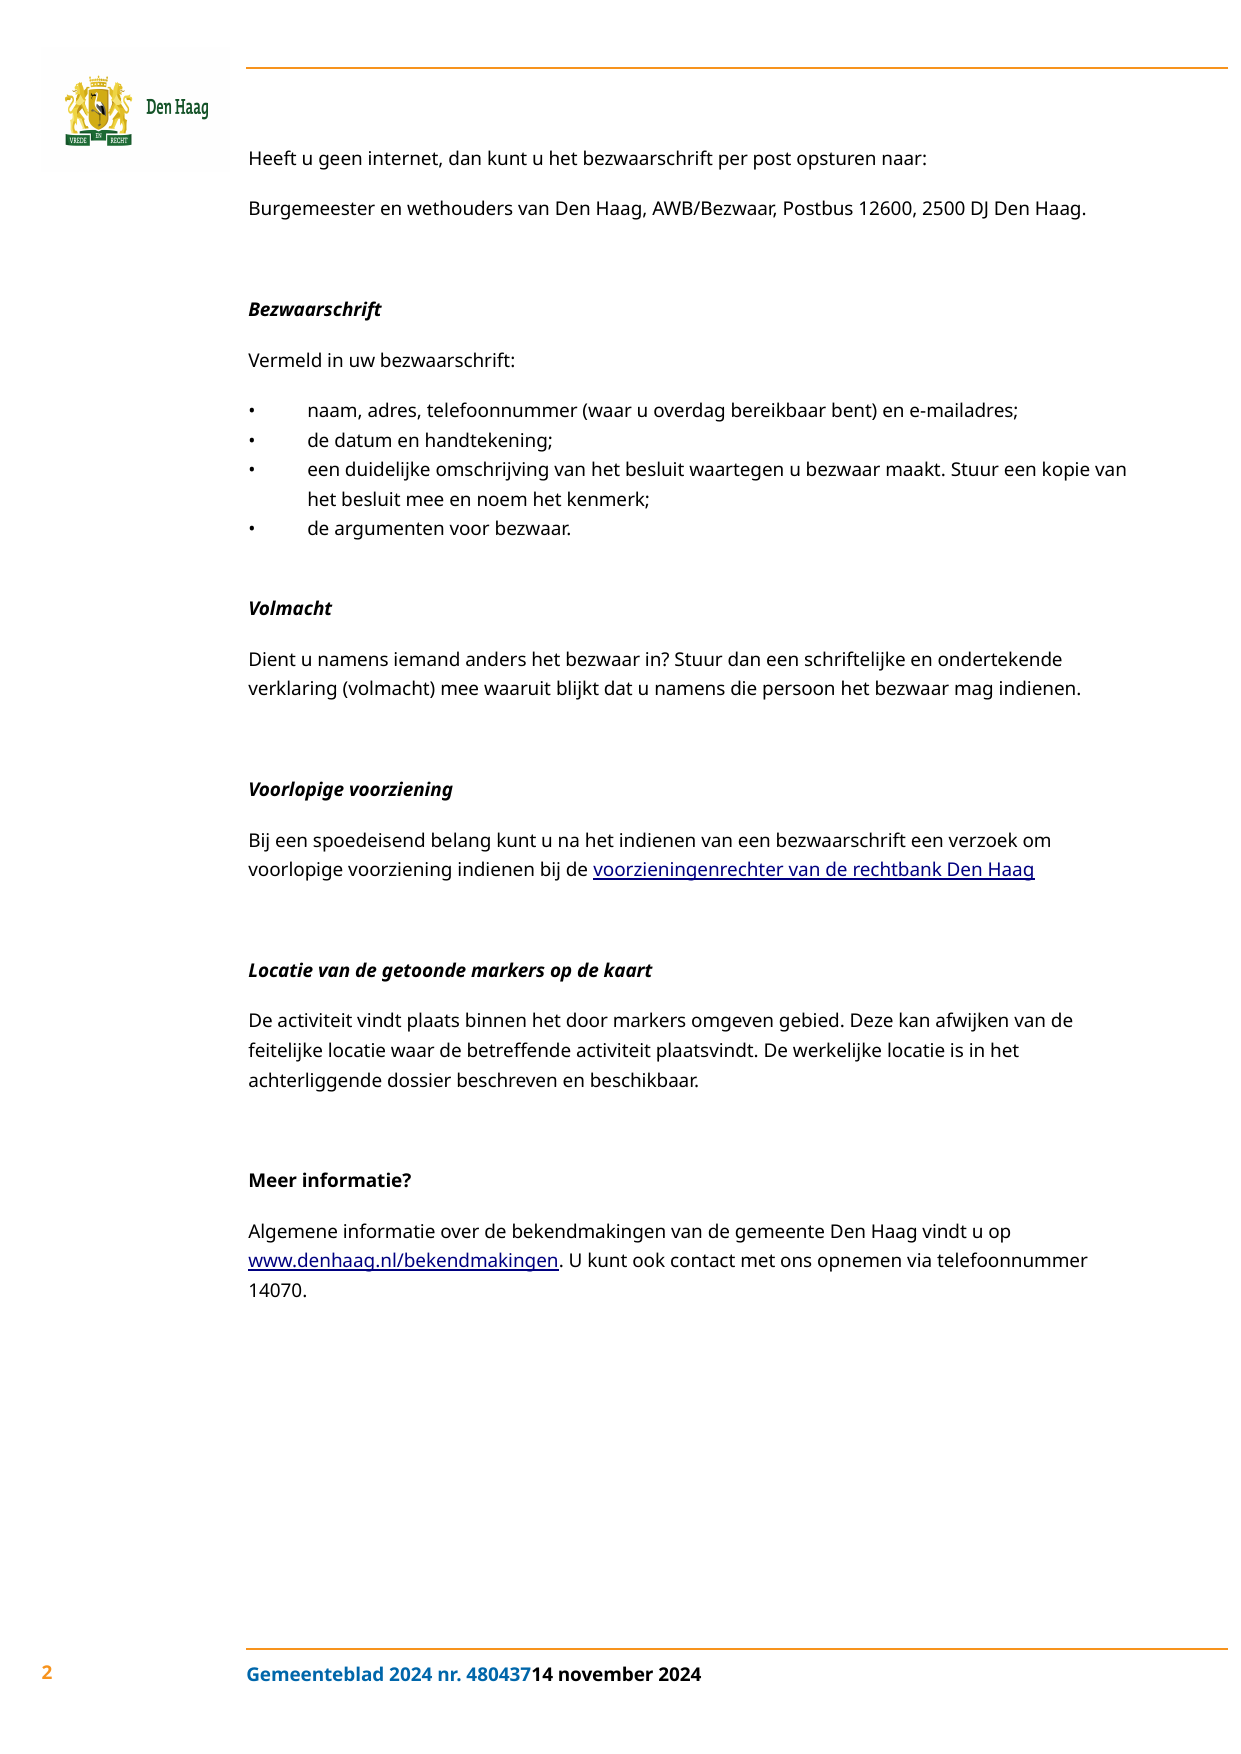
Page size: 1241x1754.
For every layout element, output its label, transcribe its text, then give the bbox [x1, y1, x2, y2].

text Volmacht [248, 596, 1152, 621]
text De activiteit vindt plaats binnen het door markers omgeven gebied. Deze kan afwijken van de feitelijke locatie waar de betreffende activiteit plaatsvindt. De werkelijke locatie is in het achterliggende dossier beschreven en beschikbaar. [248, 1008, 1152, 1093]
picture [41, 47, 231, 172]
text Voorlopige voorziening [248, 776, 1152, 802]
text Dient u namens iemand anders het bezwaar in? Stuur dan een schriftelijke en ondertekende verklaring (volmacht) mee waaruit blijkt dat u namens die persoon het bezwaar mag indienen. [248, 646, 1152, 701]
text Meer informatie? [248, 1168, 1152, 1193]
text Algemene informatie over de bekendmakingen van de gemeente Den Haag vindt u op www.denhaag.nl/bekendmakingen. U kunt ook contact met ons opnemen via telefoonnummer 14070. [248, 1218, 1152, 1303]
text Burgemeester en wethouders van Den Haag, AWB/Bezwaar, Postbus 12600, 2500 DJ Den Haag. [248, 196, 1152, 221]
list de datum en handtekening; [248, 427, 1152, 453]
text Heeft u geen internet, dan kunt u het bezwaarschrift per post opsturen naar: [248, 145, 1152, 171]
list een duidelijke omschrijving van het besluit waartegen u bezwaar maakt. Stuur een kopie van het besluit mee en noem het kenmerk; [248, 456, 1152, 512]
text Locatie van de getoonde markers op de kaart [248, 957, 1152, 983]
list naam, adres, telefoonnummer (waar u overdag bereikbaar bent) en e-mailadres; [248, 397, 1152, 423]
text Bij een spoedeisend belang kunt u na het indienen van een bezwaarschrift een verzoek om voorlopige voorziening indienen bij de voorzieningenrechter van de rechtbank Den Haag [248, 827, 1152, 882]
text Bezwaarschrift [248, 296, 1152, 322]
text Vermeld in uw bezwaarschrift: [248, 347, 1152, 373]
list de argumenten voor bezwaar. [248, 516, 1152, 541]
